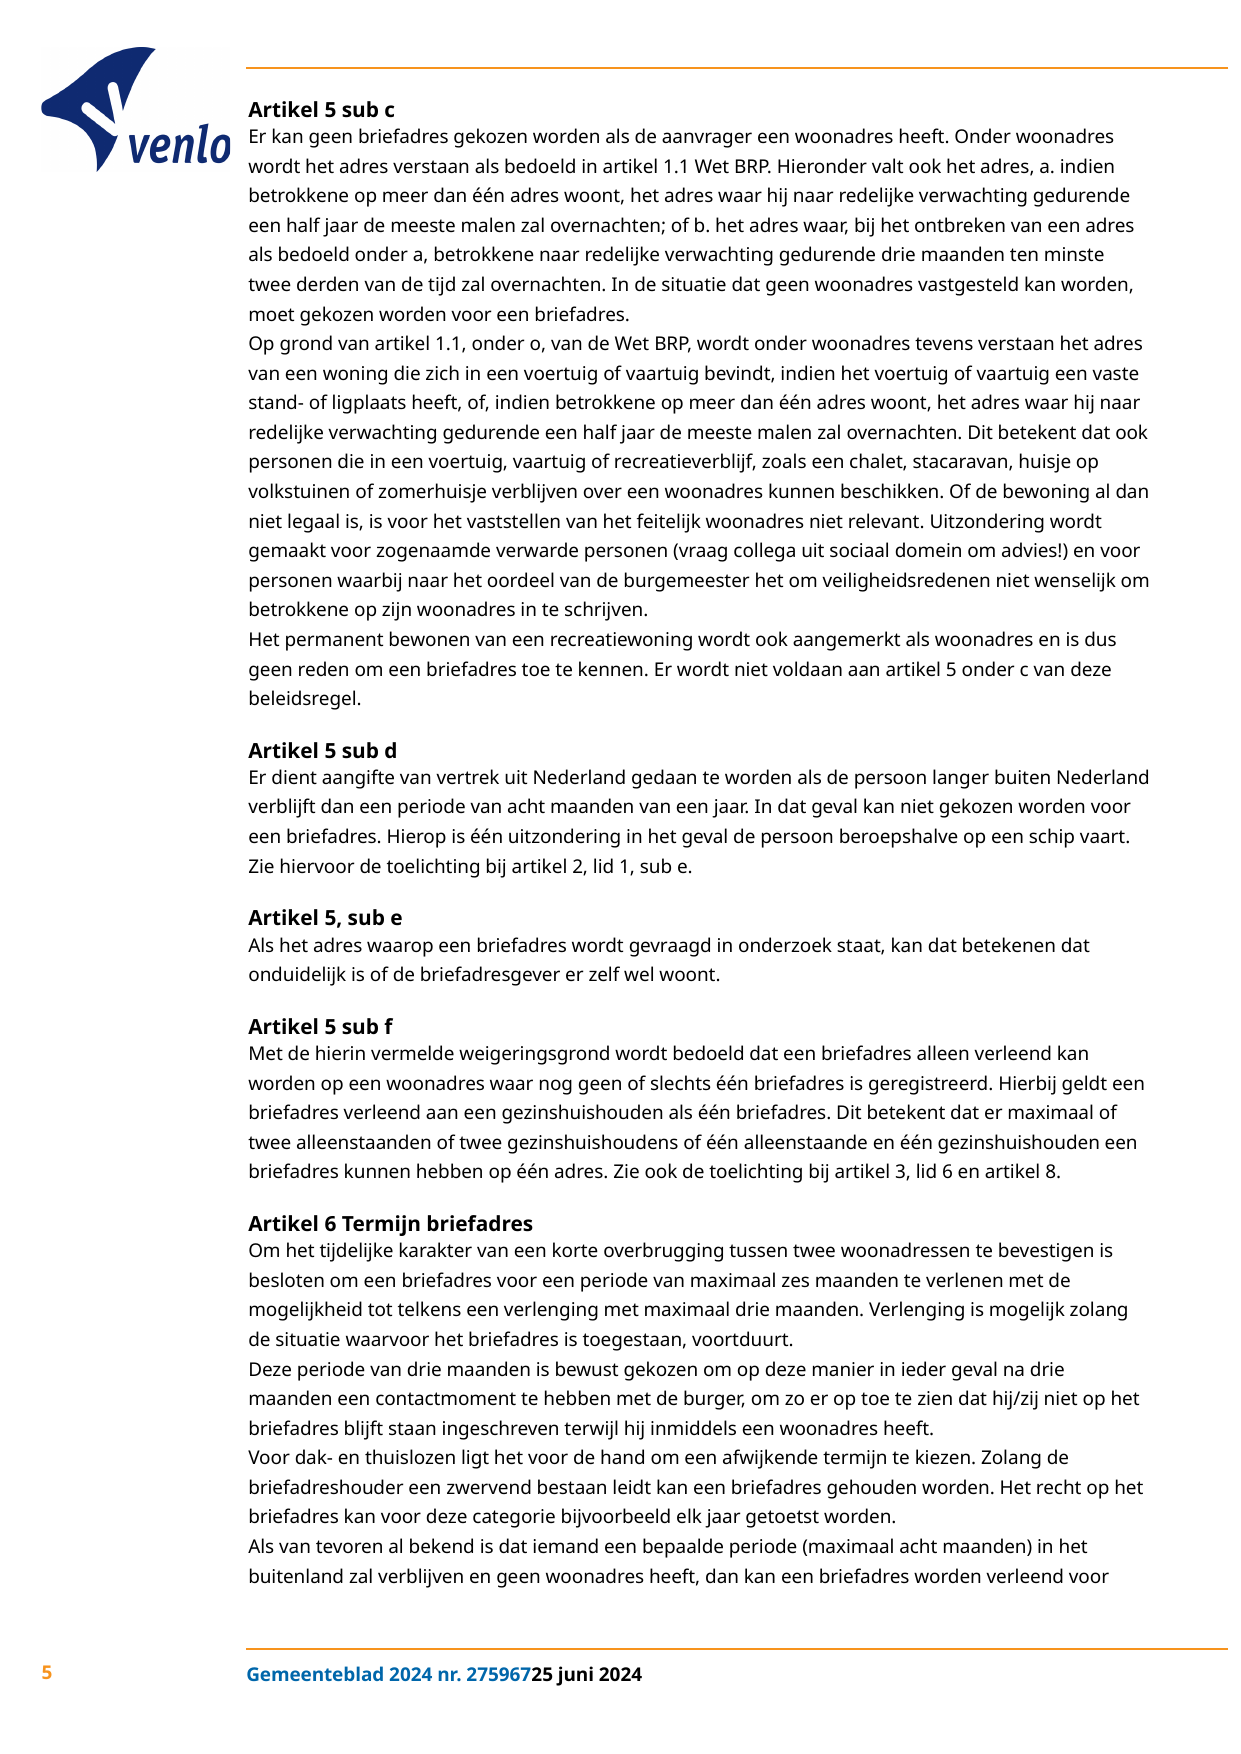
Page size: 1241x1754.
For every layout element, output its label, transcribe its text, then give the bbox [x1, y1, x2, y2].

text Artikel 5 sub d [248, 736, 1152, 764]
text Artikel 5, sub e [248, 903, 1152, 932]
text Voor dak- en thuislozen ligt het voor de hand om een afwijkende termijn te kiezen. Zolang de briefadreshouder een zwervend bestaan leidt kan een briefadres gehouden worden. Het recht op het briefadres kan voor deze categorie bijvoorbeeld elk jaar getoetst worden. [248, 1444, 1152, 1529]
text Er kan geen briefadres gekozen worden als de aanvrager een woonadres heeft. Onder woonadres wordt het adres verstaan als bedoeld in artikel 1.1 Wet BRP. Hieronder valt ook het adres, a. indien betrokkene op meer dan één adres woont, het adres waar hij naar redelijke verwachting gedurende een half jaar de meeste malen zal overnachten; of b. het adres waar, bij het ontbreken van een adres als bedoeld onder a, betrokkene naar redelijke verwachting gedurende drie maanden ten minste twee derden van de tijd zal overnachten. In de situatie dat geen woonadres vastgesteld kan worden, moet gekozen worden voor een briefadres. [248, 123, 1152, 326]
text Er dient aangifte van vertrek uit Nederland gedaan te worden als de persoon langer buiten Nederland verblijft dan een periode van acht maanden van een jaar. In dat geval kan niet gekozen worden voor een briefadres. Hierop is één uitzondering in het geval de persoon beroepshalve op een schip vaart. Zie hiervoor de toelichting bij artikel 2, lid 1, sub e. [248, 764, 1152, 879]
text Het permanent bewonen van een recreatiewoning wordt ook aangemerkt als woonadres en is dus geen reden om een briefadres toe te kennen. Er wordt niet voldaan aan artikel 5 onder c van deze beleidsregel. [248, 626, 1152, 711]
text Als het adres waarop een briefadres wordt gevraagd in onderzoek staat, kan dat betekenen dat onduidelijk is of de briefadresgever er zelf wel woont. [248, 932, 1152, 987]
text Als van tevoren al bekend is dat iemand een bepaalde periode (maximaal acht maanden) in het buitenland zal verblijven en geen woonadres heeft, dan kan een briefadres worden verleend voor [248, 1533, 1152, 1588]
text Deze periode van drie maanden is bewust gekozen om op deze manier in ieder geval na drie maanden een contactmoment te hebben met de burger, om zo er op toe te zien dat hij/zij niet op het briefadres blijft staan ingeschreven terwijl hij inmiddels een woonadres heeft. [248, 1356, 1152, 1441]
text Artikel 6 Termijn briefadres [248, 1209, 1152, 1237]
text Artikel 5 sub f [248, 1012, 1152, 1040]
picture [41, 47, 231, 172]
text Artikel 5 sub c [248, 95, 1152, 123]
text Om het tijdelijke karakter van een korte overbrugging tussen twee woonadressen te bevestigen is besloten om een briefadres voor een periode van maximaal zes maanden te verlenen met de mogelijkheid tot telkens een verlenging met maximaal drie maanden. Verlenging is mogelijk zolang de situatie waarvoor het briefadres is toegestaan, voortduurt. [248, 1237, 1152, 1352]
text Op grond van artikel 1.1, onder o, van de Wet BRP, wordt onder woonadres tevens verstaan het adres van een woning die zich in een voertuig of vaartuig bevindt, indien het voertuig of vaartuig een vaste stand- of ligplaats heeft, of, indien betrokkene op meer dan één adres woont, het adres waar hij naar redelijke verwachting gedurende een half jaar de meeste malen zal overnachten. Dit betekent dat ook personen die in een voertuig, vaartuig of recreatieverblijf, zoals een chalet, stacaravan, huisje op volkstuinen of zomerhuisje verblijven over een woonadres kunnen beschikken. Of de bewoning al dan niet legaal is, is voor het vaststellen van het feitelijk woonadres niet relevant. Uitzondering wordt gemaakt voor zogenaamde verwarde personen (vraag collega uit sociaal domein om advies!) en voor personen waarbij naar het oordeel van de burgemeester het om veiligheidsredenen niet wenselijk om betrokkene op zijn woonadres in te schrijven. [248, 330, 1152, 622]
text Met de hierin vermelde weigeringsgrond wordt bedoeld dat een briefadres alleen verleend kan worden op een woonadres waar nog geen of slechts één briefadres is geregistreerd. Hierbij geldt een briefadres verleend aan een gezinshuishouden als één briefadres. Dit betekent dat er maximaal of twee alleenstaanden of twee gezinshuishoudens of één alleenstaande en één gezinshuishouden een briefadres kunnen hebben op één adres. Zie ook de toelichting bij artikel 3, lid 6 en artikel 8. [248, 1040, 1152, 1184]
